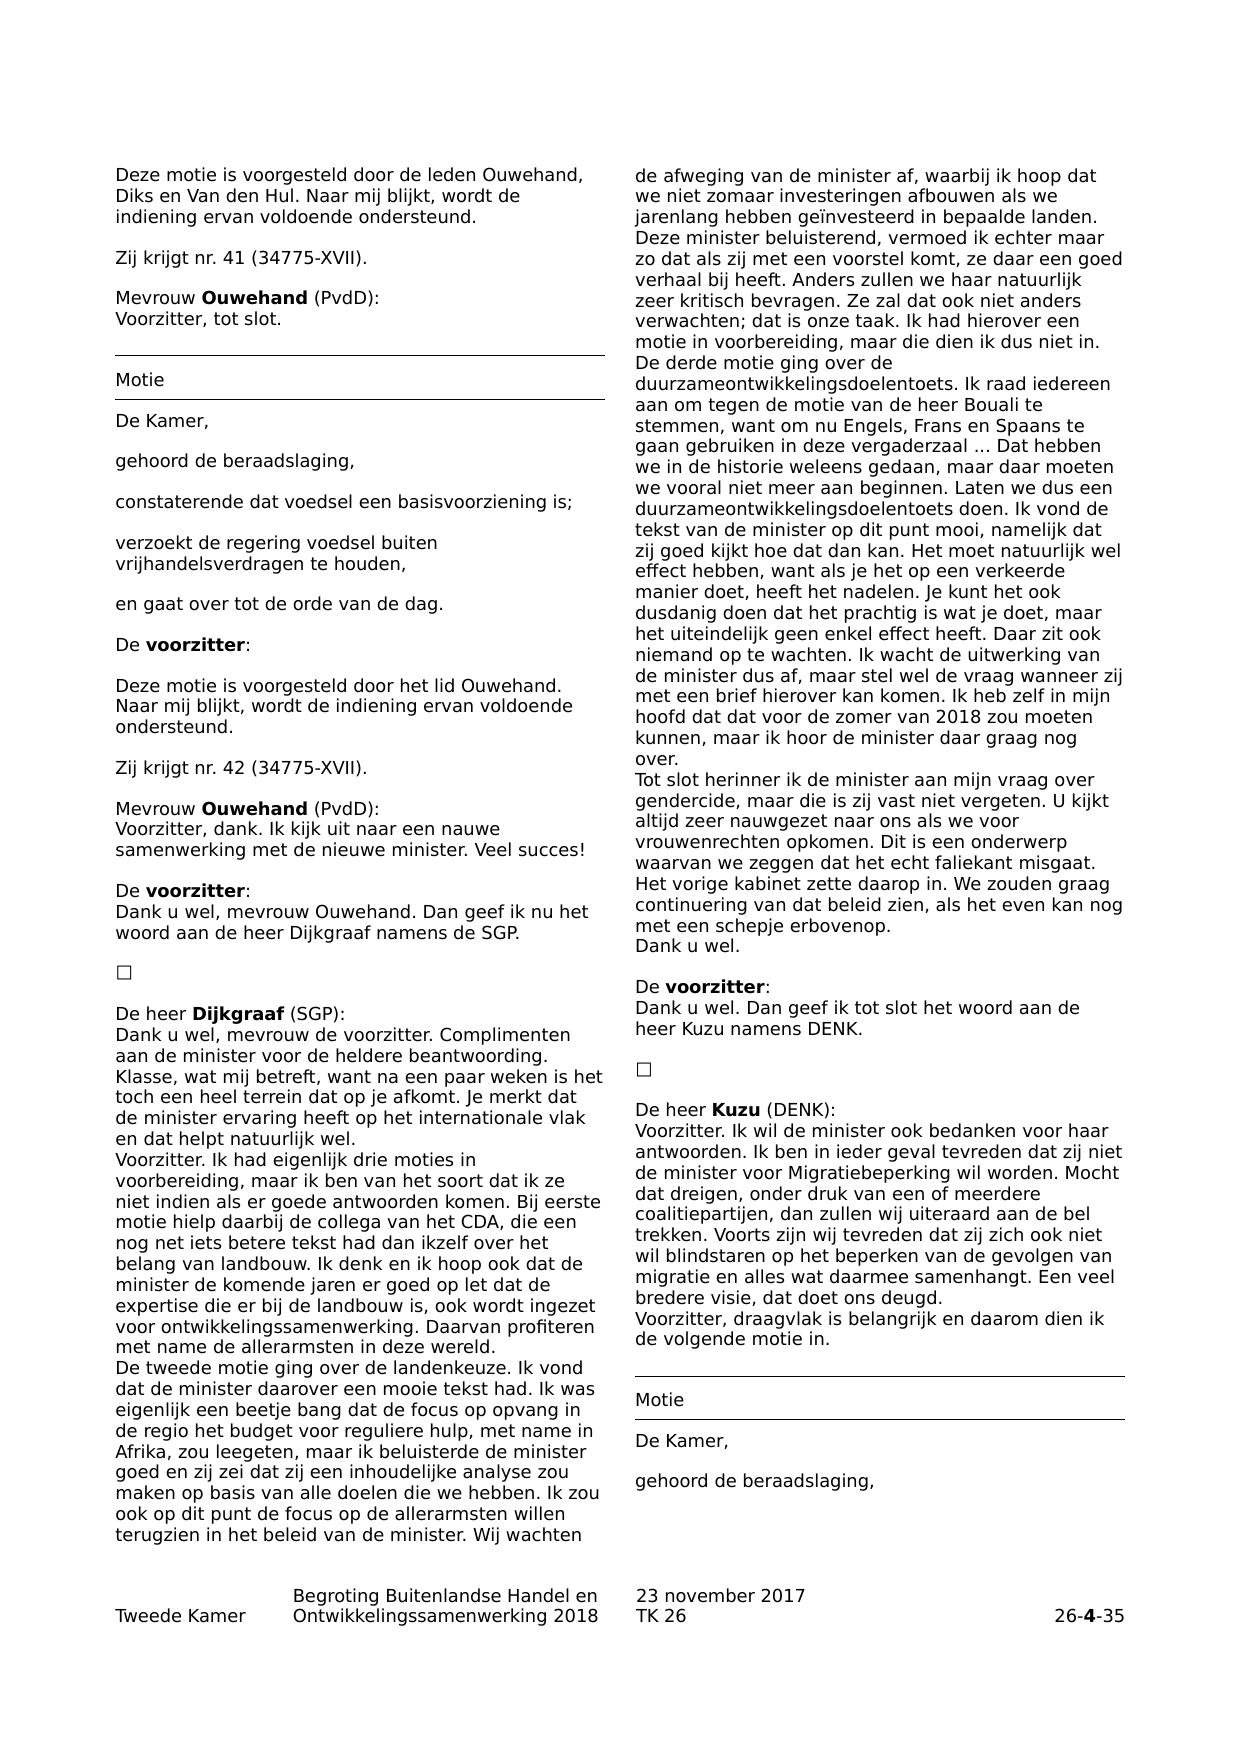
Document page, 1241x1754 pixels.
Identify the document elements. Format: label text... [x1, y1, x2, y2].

text De heer Dijkgraaf (SGP): [115, 1004, 605, 1025]
text Mevrouw Ouwehand (PvdD): [115, 288, 605, 309]
text Tot slot herinner ik de minister aan mijn vraag over gendercide, maar die is zij vast niet vergeten. U kijkt altijd zeer nauwgezet naar ons als we voor vrouwenrechten opkomen. Dit is een onderwerp waarvan we zeggen dat het echt faliekant misgaat. Het vorige kabinet zette daarop in. We zouden graag continuering van dat beleid zien, als het even kan nog met een schepje erbovenop. [635, 769, 1125, 936]
text Dank u wel. Dan geef ik tot slot het woord aan de heer Kuzu namens DENK. [635, 998, 1125, 1039]
text en gaat over tot de orde van de dag. [115, 594, 605, 615]
text Voorzitter. Ik had eigenlijk drie moties in voorbereiding, maar ik ben van het soort dat ik ze niet indien als er goede antwoorden komen. Bij eerste motie hielp daarbij de collega van het CDA, die een nog net iets betere tekst had dan ikzelf over het belang van landbouw. Ik denk en ik hoop ook dat de minister de komende jaren er goed op let dat de expertise die er bij de landbouw is, ook wordt ingezet voor ontwikkelingssamenwerking. Daarvan profiteren met name de allerarmsten in deze wereld. [115, 1150, 605, 1358]
text de afweging van de minister af, waarbij ik hoop dat we niet zomaar investeringen afbouwen als we jarenlang hebben geïnvesteerd in bepaalde landen. Deze minister beluisterend, vermoed ik echter maar zo dat als zij met een voorstel komt, ze daar een goed verhaal bij heeft. Anders zullen we haar natuurlijk zeer kritisch bevragen. Ze zal dat ook niet anders verwachten; dat is onze taak. Ik had hierover een motie in voorbereiding, maar die dien ik dus niet in. [635, 165, 1125, 353]
text Voorzitter, tot slot. [115, 309, 605, 330]
text De Kamer, [115, 410, 605, 431]
text Deze motie is voorgesteld door de leden Ouwehand, Diks en Van den Hul. Naar mij blijkt, wordt de indiening ervan voldoende ondersteund. [115, 165, 605, 227]
text Voorzitter. Ik wil de minister ook bedanken voor haar antwoorden. Ik ben in ieder geval tevreden dat zij niet de minister voor Migratiebeperking wil worden. Mocht dat dreigen, onder druk van een of meerdere coalitiepartijen, dan zullen wij uiteraard aan de bel trekken. Voorts zijn wij tevreden dat zij zich ook niet wil blindstaren op het beperken van de gevolgen van migratie en alles wat daarmee samenhangt. Een veel bredere visie, dat doet ons deugd. [635, 1121, 1125, 1308]
text De Kamer, [635, 1431, 1125, 1451]
text Zij krijgt nr. 42 (34775-XVII). [115, 758, 605, 778]
text Deze motie is voorgesteld door het lid Ouwehand. Naar mij blijkt, wordt de indiening ervan voldoende ondersteund. [115, 676, 605, 738]
text Dank u wel, mevrouw Ouwehand. Dan geef ik nu het woord aan de heer Dijkgraaf namens de SGP. [115, 902, 605, 943]
text Dank u wel, mevrouw de voorzitter. Complimenten aan de minister voor de heldere beantwoording. Klasse, wat mij betreft, want na een paar weken is het toch een heel terrein dat op je afkomt. Je merkt dat de minister ervaring heeft op het internationale vlak en dat helpt natuurlijk wel. [115, 1025, 605, 1150]
text Dank u wel. [635, 936, 1125, 957]
text De heer Kuzu (DENK): [635, 1100, 1125, 1121]
text gehoord de beraadslaging, [635, 1471, 1125, 1492]
text Zij krijgt nr. 41 (34775-XVII). [115, 247, 605, 268]
text Mevrouw Ouwehand (PvdD): [115, 798, 605, 819]
text Voorzitter, draagvlak is belangrijk en daarom dien ik de volgende motie in. [635, 1308, 1125, 1350]
text De voorzitter: [115, 635, 605, 656]
text verzoekt de regering voedsel buiten vrijhandelsverdragen te houden, [115, 533, 605, 574]
text constaterende dat voedsel een basisvoorziening is; [115, 492, 605, 513]
text Motie [635, 1390, 1125, 1411]
text De voorzitter: [635, 977, 1125, 998]
text gehoord de beraadslaging, [115, 451, 605, 472]
text ⬜ [635, 1059, 1125, 1080]
text ⬜ [115, 963, 605, 984]
text De derde motie ging over de duurzameontwikkelingsdoelentoets. Ik raad iedereen aan om tegen de motie van de heer Bouali te stemmen, want om nu Engels, Frans en Spaans te gaan gebruiken in deze vergaderzaal ... Dat hebben we in de historie weleens gedaan, maar daar moeten we vooral niet meer aan beginnen. Laten we dus een duurzameontwikkelingsdoelentoets doen. Ik vond de tekst van de minister op dit punt mooi, namelijk dat zij goed kijkt hoe dat dan kan. Het moet natuurlijk wel effect hebben, want als je het op een verkeerde manier doet, heeft het nadelen. Je kunt het ook dusdanig doen dat het prachtig is wat je doet, maar het uiteindelijk geen enkel effect heeft. Daar zit ook niemand op te wachten. Ik wacht de uitwerking van de minister dus af, maar stel wel de vraag wanneer zij met een brief hierover kan komen. Ik heb zelf in mijn hoofd dat dat voor de zomer van 2018 zou moeten kunnen, maar ik hoor de minister daar graag nog over. [635, 353, 1125, 769]
text De tweede motie ging over de landenkeuze. Ik vond dat de minister daarover een mooie tekst had. Ik was eigenlijk een beetje bang dat de focus op opvang in de regio het budget voor reguliere hulp, met name in Afrika, zou leegeten, maar ik beluisterde de minister goed en zij zei dat zij een inhoudelijke analyse zou maken op basis van alle doelen die we hebben. Ik zou ook op dit punt de focus op de allerarmsten willen terugzien in het beleid van de minister. Wij wachten [115, 1358, 605, 1546]
text De voorzitter: [115, 881, 605, 902]
text Voorzitter, dank. Ik kijk uit naar een nauwe samenwerking met de nieuwe minister. Veel succes! [115, 819, 605, 861]
text Motie [115, 370, 605, 390]
